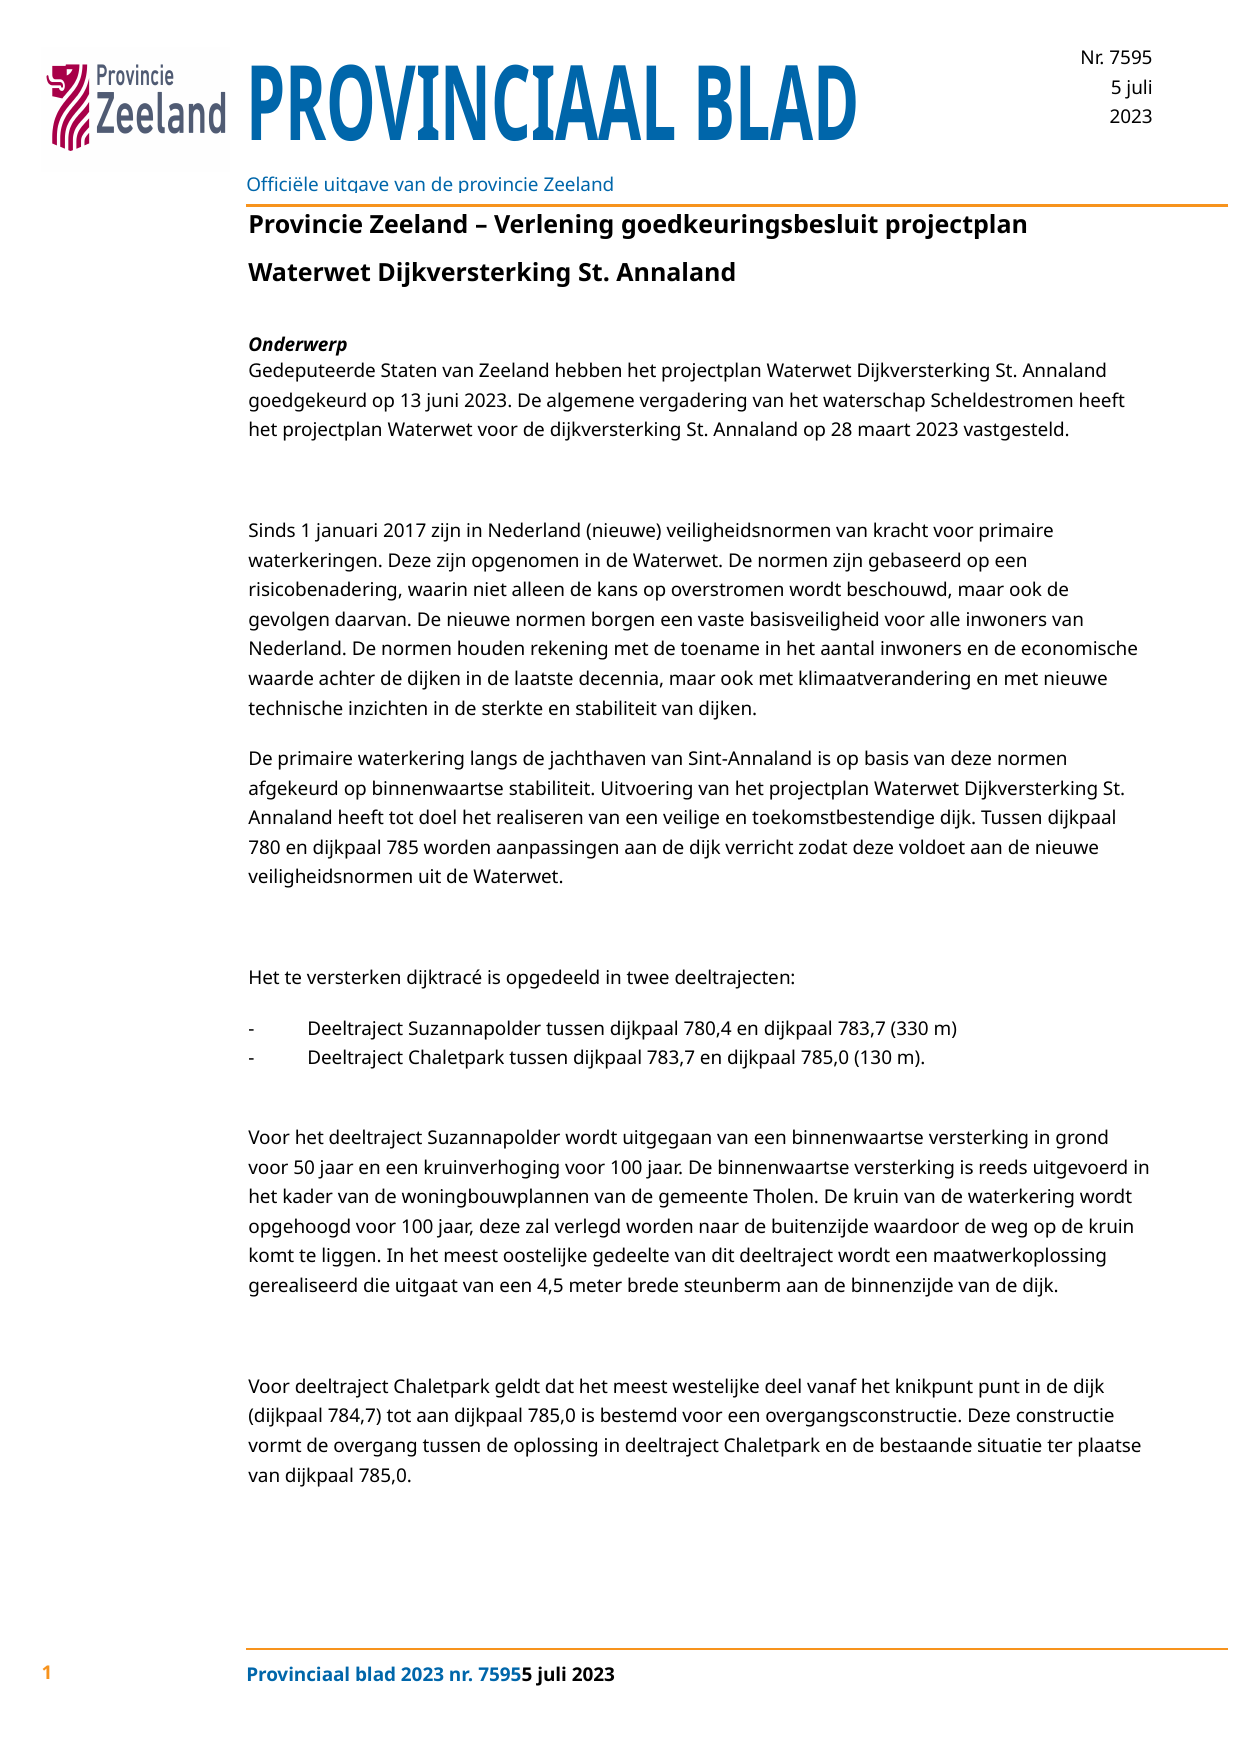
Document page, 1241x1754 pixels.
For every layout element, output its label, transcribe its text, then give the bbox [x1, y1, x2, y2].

text Voor het deeltraject Suzannapolder wordt uitgegaan van een binnenwaartse versterking in grond voor 50 jaar en een kruinverhoging voor 100 jaar. De binnenwaartse versterking is reeds uitgevoerd in het kader van de woningbouwplannen van de gemeente Tholen. De kruin van de waterkering wordt opgehoogd voor 100 jaar, deze zal verlegd worden naar de buitenzijde waardoor de weg op de kruin komt te liggen. In het meest oostelijke gedeelte van dit deeltraject wordt een maatwerkoplossing gerealiseerd die uitgaat van een 4,5 meter brede steunberm aan de binnenzijde van de dijk. [248, 1124, 1152, 1298]
text Sinds 1 januari 2017 zijn in Nederland (nieuwe) veiligheidsnormen van kracht voor primaire waterkeringen. Deze zijn opgenomen in de Waterwet. De normen zijn gebaseerd op een risicobenadering, waarin niet alleen de kans op overstromen wordt beschouwd, maar ook de gevolgen daarvan. De nieuwe normen borgen een vaste basisveiligheid voor alle inwoners van Nederland. De normen houden rekening met de toename in het aantal inwoners en de economische waarde achter de dijken in de laatste decennia, maar ook met klimaatverandering en met nieuwe technische inzichten in de sterkte en stabiliteit van dijken. [248, 517, 1152, 720]
text Gedeputeerde Staten van Zeeland hebben het projectplan Waterwet Dijkversterking St. Annaland goedgekeurd op 13 juni 2023. De algemene vergadering van het waterschap Scheldestromen heeft het projectplan Waterwet voor de dijkversterking St. Annaland op 28 maart 2023 vastgesteld. [248, 357, 1152, 442]
text Provincie Zeeland – Verlening goedkeuringsbesluit projectplan Waterwet Dijkversterking St. Annaland [248, 207, 1152, 288]
text Voor deeltraject Chaletpark geldt dat het meest westelijke deel vanaf het knikpunt punt in de dijk (dijkpaal 784,7) tot aan dijkpaal 785,0 is bestemd voor een overgangsconstructie. Deze constructie vormt de overgang tussen de oplossing in deeltraject Chaletpark en de bestaande situatie ter plaatse van dijkpaal 785,0. [248, 1373, 1152, 1487]
text De primaire waterkering langs de jachthaven van Sint-Annaland is op basis van deze normen afgekeurd op binnenwaartse stabiliteit. Uitvoering van het projectplan Waterwet Dijkversterking St. Annaland heeft tot doel het realiseren van een veilige en toekomstbestendige dijk. Tussen dijkpaal 780 en dijkpaal 785 worden aanpassingen aan de dijk verricht zodat deze voldoet aan de nieuwe veiligheidsnormen uit de Waterwet. [248, 745, 1152, 889]
picture [41, 47, 231, 172]
text Het te versterken dijktracé is opgedeeld in twee deeltrajecten: [248, 964, 1152, 990]
list Deeltraject Suzannapolder tussen dijkpaal 780,4 en dijkpaal 783,7 (330 m) [248, 1015, 1152, 1040]
list Deeltraject Chaletpark tussen dijkpaal 783,7 en dijkpaal 785,0 (130 m). [248, 1044, 1152, 1070]
text Onderwerp [248, 331, 1152, 357]
